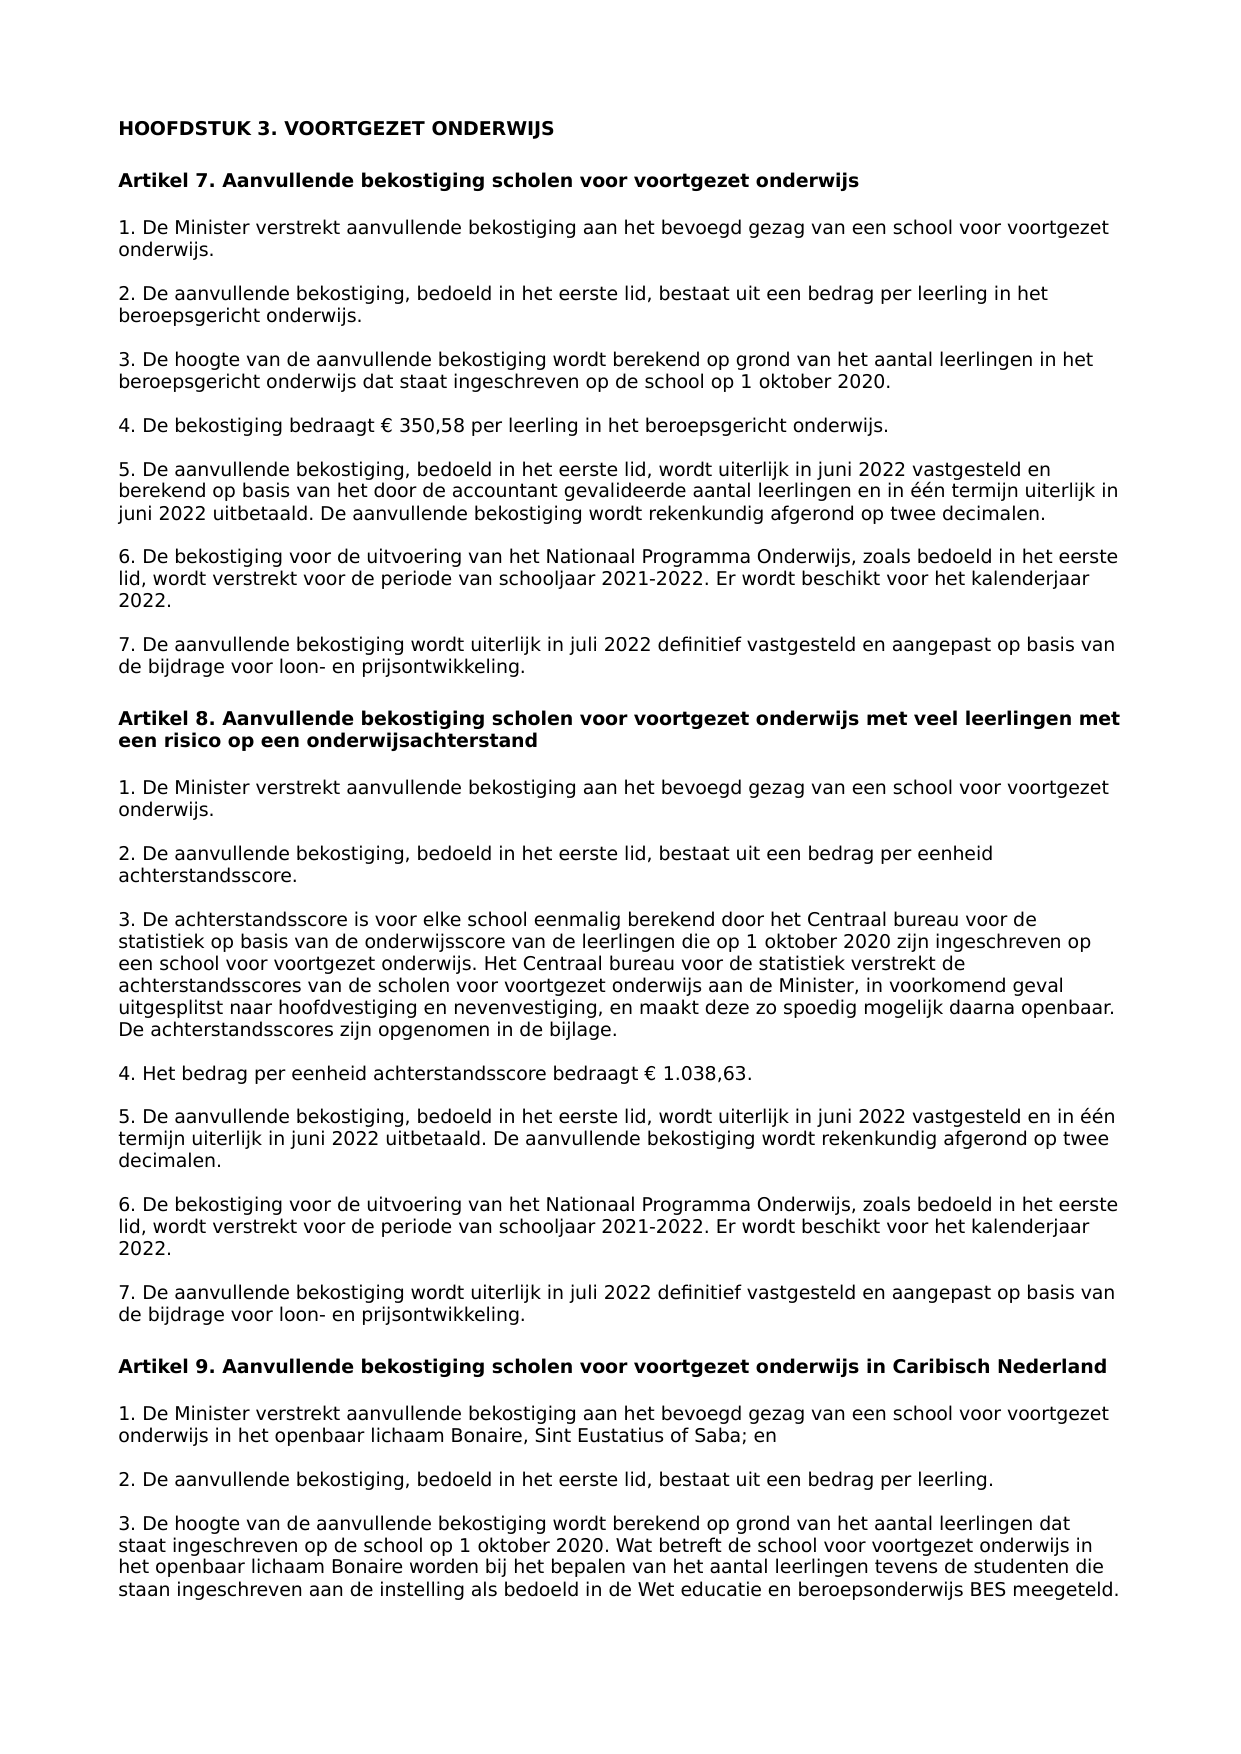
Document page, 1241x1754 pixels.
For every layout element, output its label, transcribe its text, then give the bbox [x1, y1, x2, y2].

text 3. De achterstandsscore is voor elke school eenmalig berekend door het Centraal bureau voor de statistiek op basis van de onderwijsscore van de leerlingen die op 1 oktober 2020 zijn ingeschreven op een school voor voortgezet onderwijs. Het Centraal bureau voor de statistiek verstrekt de achterstandsscores van de scholen voor voortgezet onderwijs aan de Minister, in voorkomend geval uitgesplitst naar hoofdvestiging en nevenvestiging, en maakt deze zo spoedig mogelijk daarna openbaar. De achterstandsscores zijn opgenomen in de bijlage. [118, 909, 1122, 1041]
text 1. De Minister verstrekt aanvullende bekostiging aan het bevoegd gezag van een school voor voortgezet onderwijs. [118, 777, 1122, 821]
text 3. De hoogte van de aanvullende bekostiging wordt berekend op grond van het aantal leerlingen dat staat ingeschreven op de school op 1 oktober 2020. Wat betreft de school voor voortgezet onderwijs in het openbaar lichaam Bonaire worden bij het bepalen van het aantal leerlingen tevens de studenten die staan ingeschreven aan de instelling als bedoeld in de Wet educatie en beroepsonderwijs BES meegeteld. [118, 1512, 1122, 1600]
text 2. De aanvullende bekostiging, bedoeld in het eerste lid, bestaat uit een bedrag per leerling in het beroepsgericht onderwijs. [118, 283, 1122, 327]
text 3. De hoogte van de aanvullende bekostiging wordt berekend op grond van het aantal leerlingen in het beroepsgericht onderwijs dat staat ingeschreven op de school op 1 oktober 2020. [118, 349, 1122, 393]
text 5. De aanvullende bekostiging, bedoeld in het eerste lid, wordt uiterlijk in juni 2022 vastgesteld en berekend op basis van het door de accountant gevalideerde aantal leerlingen en in één termijn uiterlijk in juni 2022 uitbetaald. De aanvullende bekostiging wordt rekenkundig afgerond op twee decimalen. [118, 458, 1122, 524]
subtitle Artikel 9. Aanvullende bekostiging scholen voor voortgezet onderwijs in Caribisch Nederland [118, 1356, 1122, 1378]
subtitle HOOFDSTUK 3. VOORTGEZET ONDERWIJS [118, 118, 1122, 140]
text 4. Het bedrag per eenheid achterstandsscore bedraagt € 1.038,63. [118, 1062, 1122, 1084]
text 1. De Minister verstrekt aanvullende bekostiging aan het bevoegd gezag van een school voor voortgezet onderwijs in het openbaar lichaam Bonaire, Sint Eustatius of Saba; en [118, 1403, 1122, 1447]
text 5. De aanvullende bekostiging, bedoeld in het eerste lid, wordt uiterlijk in juni 2022 vastgesteld en in één termijn uiterlijk in juni 2022 uitbetaald. De aanvullende bekostiging wordt rekenkundig afgerond op twee decimalen. [118, 1106, 1122, 1172]
subtitle Artikel 8. Aanvullende bekostiging scholen voor voortgezet onderwijs met veel leerlingen met een risico op een onderwijsachterstand [118, 708, 1122, 752]
subtitle Artikel 7. Aanvullende bekostiging scholen voor voortgezet onderwijs [118, 170, 1122, 192]
text 1. De Minister verstrekt aanvullende bekostiging aan het bevoegd gezag van een school voor voortgezet onderwijs. [118, 217, 1122, 261]
text 6. De bekostiging voor de uitvoering van het Nationaal Programma Onderwijs, zoals bedoeld in het eerste lid, wordt verstrekt voor de periode van schooljaar 2021-2022. Er wordt beschikt voor het kalenderjaar 2022. [118, 1194, 1122, 1260]
text 7. De aanvullende bekostiging wordt uiterlijk in juli 2022 definitief vastgesteld en aangepast op basis van de bijdrage voor loon- en prijsontwikkeling. [118, 634, 1122, 678]
text 7. De aanvullende bekostiging wordt uiterlijk in juli 2022 definitief vastgesteld en aangepast op basis van de bijdrage voor loon- en prijsontwikkeling. [118, 1282, 1122, 1326]
text 4. De bekostiging bedraagt € 350,58 per leerling in het beroepsgericht onderwijs. [118, 414, 1122, 437]
text 2. De aanvullende bekostiging, bedoeld in het eerste lid, bestaat uit een bedrag per eenheid achterstandsscore. [118, 843, 1122, 887]
text 6. De bekostiging voor de uitvoering van het Nationaal Programma Onderwijs, zoals bedoeld in het eerste lid, wordt verstrekt voor de periode van schooljaar 2021-2022. Er wordt beschikt voor het kalenderjaar 2022. [118, 546, 1122, 612]
text 2. De aanvullende bekostiging, bedoeld in het eerste lid, bestaat uit een bedrag per leerling. [118, 1469, 1122, 1491]
